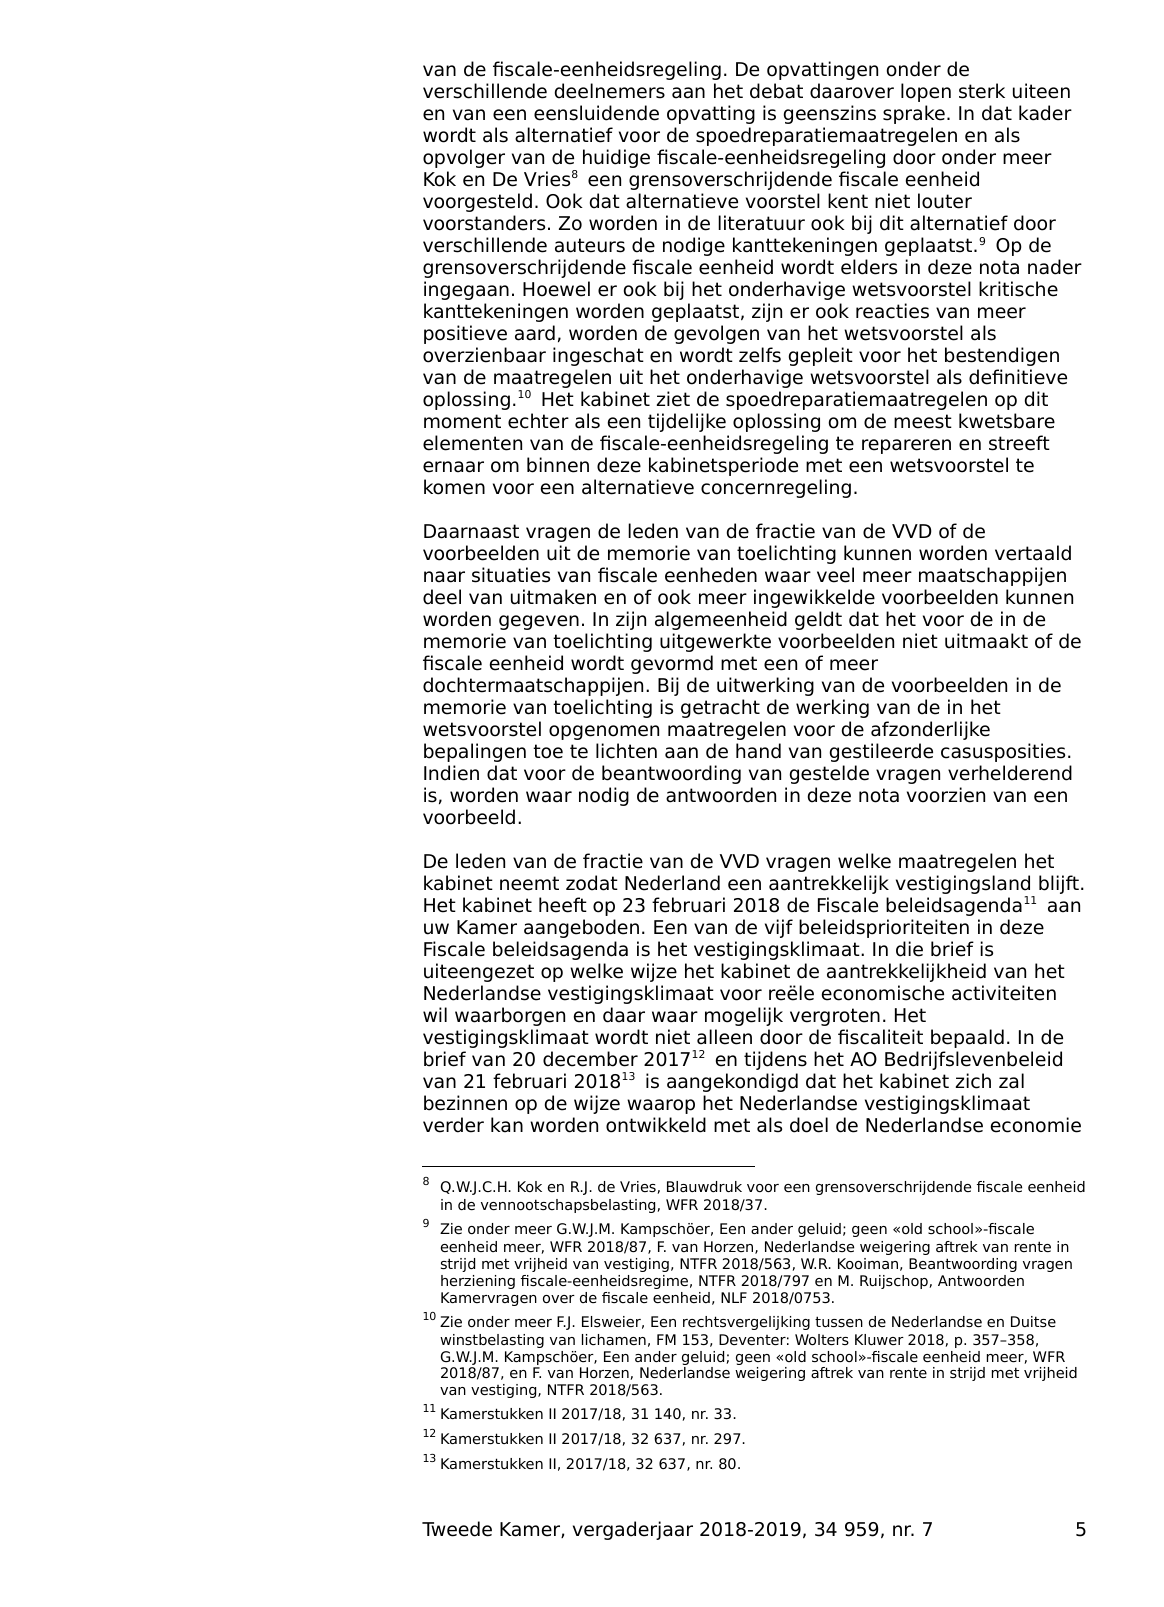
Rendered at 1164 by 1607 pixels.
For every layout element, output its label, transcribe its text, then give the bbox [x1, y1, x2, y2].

text Zie onder meer G.W.J.M. Kampschöer, Een ander geluid; geen «old school»-fiscale eenheid meer, WFR 2018/87, F. van Horzen, Nederlandse weigering aftrek van rente in strijd met vrijheid van vestiging, NTFR 2018/563, W.R. Kooiman, Beantwoording vragen herziening fiscale-eenheidsregime, NTFR 2018/797 en M. Ruijschop, Antwoorden Kamervragen over de fiscale eenheid, NLF 2018/0753. [422, 1217, 1087, 1307]
text Kamerstukken II, 2017/18, 32 637, nr. 80. [422, 1452, 1087, 1474]
text Kamerstukken II 2017/18, 32 637, nr. 297. [422, 1427, 1087, 1449]
text Kamerstukken II 2017/18, 31 140, nr. 33. [422, 1402, 1087, 1424]
text Daarnaast vragen de leden van de fractie van de VVD of de voorbeelden uit de memorie van toelichting kunnen worden vertaald naar situaties van fiscale eenheden waar veel meer maatschappijen deel van uitmaken en of ook meer ingewikkelde voorbeelden kunnen worden gegeven. In zijn algemeenheid geldt dat het voor de in de memorie van toelichting uitgewerkte voorbeelden niet uitmaakt of de fiscale eenheid wordt gevormd met een of meer dochtermaatschappijen. Bij de uitwerking van de voorbeelden in de memorie van toelichting is getracht de werking van de in het wetsvoorstel opgenomen maatregelen voor de afzonderlijke bepalingen toe te lichten aan de hand van gestileerde casusposities. Indien dat voor de beantwoording van gestelde vragen verhelderend is, worden waar nodig de antwoorden in deze nota voorzien van een voorbeeld. [422, 521, 1087, 828]
text van de fiscale-eenheidsregeling. De opvattingen onder de verschillende deelnemers aan het debat daarover lopen sterk uiteen en van een eensluidende opvatting is geenszins sprake. In dat kader wordt als alternatief voor de spoedreparatiemaatregelen en als opvolger van de huidige fiscale-eenheidsregeling door onder meer Kok en De Vries een grensoverschrijdende fiscale eenheid voorgesteld. Ook dat alternatieve voorstel kent niet louter voorstanders. Zo worden in de literatuur ook bij dit alternatief door verschillende auteurs de nodige kanttekeningen geplaatst. Op de grensoverschrijdende fiscale eenheid wordt elders in deze nota nader ingegaan. Hoewel er ook bij het onderhavige wetsvoorstel kritische kanttekeningen worden geplaatst, zijn er ook reacties van meer positieve aard, worden de gevolgen van het wetsvoorstel als overzienbaar ingeschat en wordt zelfs gepleit voor het bestendigen van de maatregelen uit het onderhavige wetsvoorstel als definitieve oplossing. Het kabinet ziet de spoedreparatiemaatregelen op dit moment echter als een tijdelijke oplossing om de meest kwetsbare elementen van de fiscale-eenheidsregeling te repareren en streeft ernaar om binnen deze kabinetsperiode met een wetsvoorstel te komen voor een alternatieve concernregeling. [422, 59, 1087, 499]
text Zie onder meer F.J. Elsweier, Een rechtsvergelijking tussen de Nederlandse en Duitse winstbelasting van lichamen, FM 153, Deventer: Wolters Kluwer 2018, p. 357–358, G.W.J.M. Kampschöer, Een ander geluid; geen «old school»-fiscale eenheid meer, WFR 2018/87, en F. van Horzen, Nederlandse weigering aftrek van rente in strijd met vrijheid van vestiging, NTFR 2018/563. [422, 1310, 1087, 1399]
text De leden van de fractie van de VVD vragen welke maatregelen het kabinet neemt zodat Nederland een aantrekkelijk vestigingsland blijft. Het kabinet heeft op 23 februari 2018 de Fiscale beleidsagenda aan uw Kamer aangeboden. Een van de vijf beleidsprioriteiten in deze Fiscale beleidsagenda is het vestigingsklimaat. In die brief is uiteengezet op welke wijze het kabinet de aantrekkelijkheid van het Nederlandse vestigingsklimaat voor reële economische activiteiten wil waarborgen en daar waar mogelijk vergroten. Het vestigingsklimaat wordt niet alleen door de fiscaliteit bepaald. In de brief van 20 december 2017 en tijdens het AO Bedrijfslevenbeleid van 21 februari 2018 is aangekondigd dat het kabinet zich zal bezinnen op de wijze waarop het Nederlandse vestigingsklimaat verder kan worden ontwikkeld met als doel de Nederlandse economie [422, 851, 1087, 1136]
text Q.W.J.C.H. Kok en R.J. de Vries, Blauwdruk voor een grensoverschrijdende fiscale eenheid in de vennootschapsbelasting, WFR 2018/37. [422, 1175, 1087, 1214]
